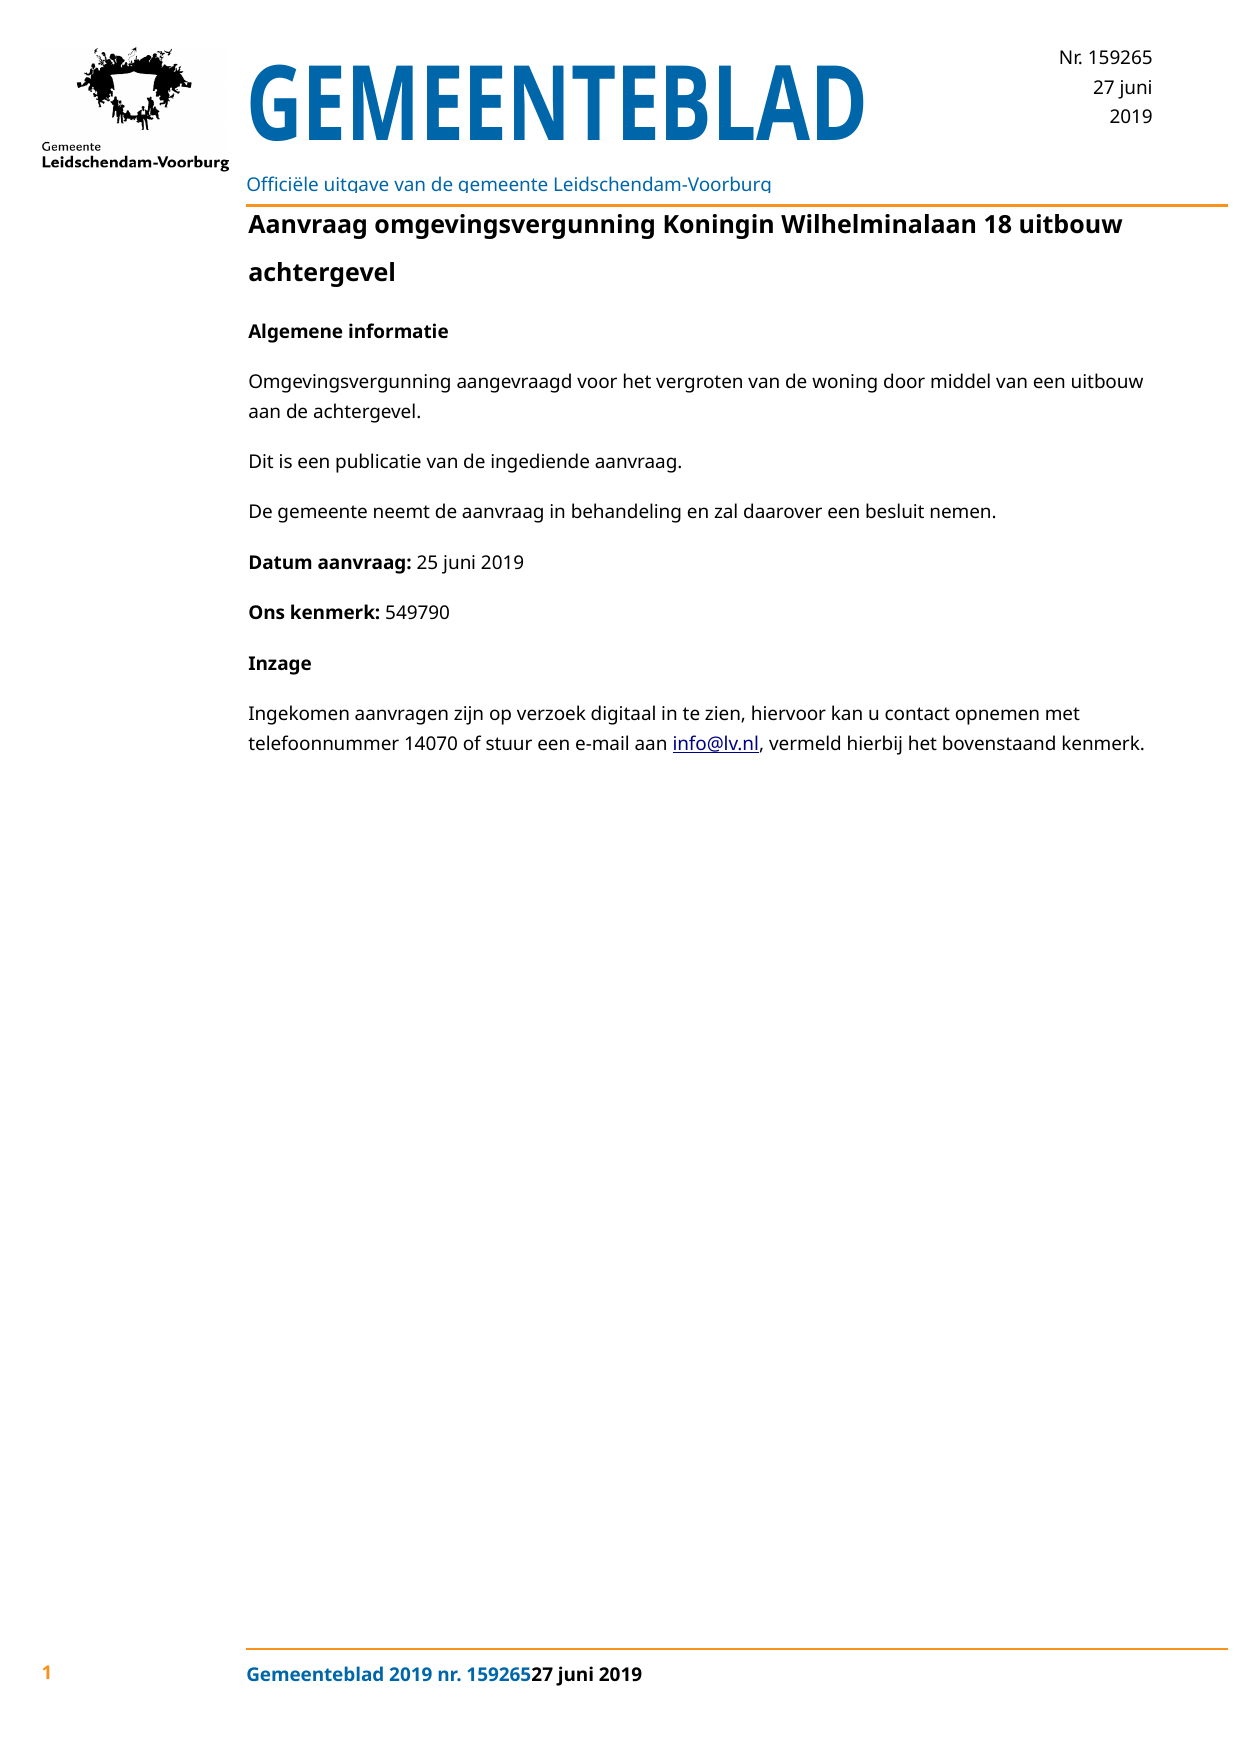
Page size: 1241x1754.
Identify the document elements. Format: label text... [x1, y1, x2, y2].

text Ingekomen aanvragen zijn op verzoek digitaal in te zien, hiervoor kan u contact opnemen met telefoonnummer 14070 of stuur een e-mail aan info@lv.nl, vermeld hierbij het bovenstaand kenmerk. [248, 700, 1152, 756]
text Ons kenmerk: 549790 [248, 599, 1152, 625]
text Dit is een publicatie van de ingediende aanvraag. [248, 448, 1152, 474]
text Inzage [248, 650, 1152, 676]
text Algemene informatie [248, 318, 1152, 344]
text Datum aanvraag: 25 juni 2019 [248, 549, 1152, 575]
text Omgevingsvergunning aangevraagd voor het vergroten van de woning door middel van een uitbouw aan de achtergevel. [248, 368, 1152, 424]
picture [41, 47, 231, 172]
text De gemeente neemt de aanvraag in behandeling en zal daarover een besluit nemen. [248, 499, 1152, 524]
text Aanvraag omgevingsvergunning Koningin Wilhelminalaan 18 uitbouw achtergevel [248, 207, 1152, 288]
